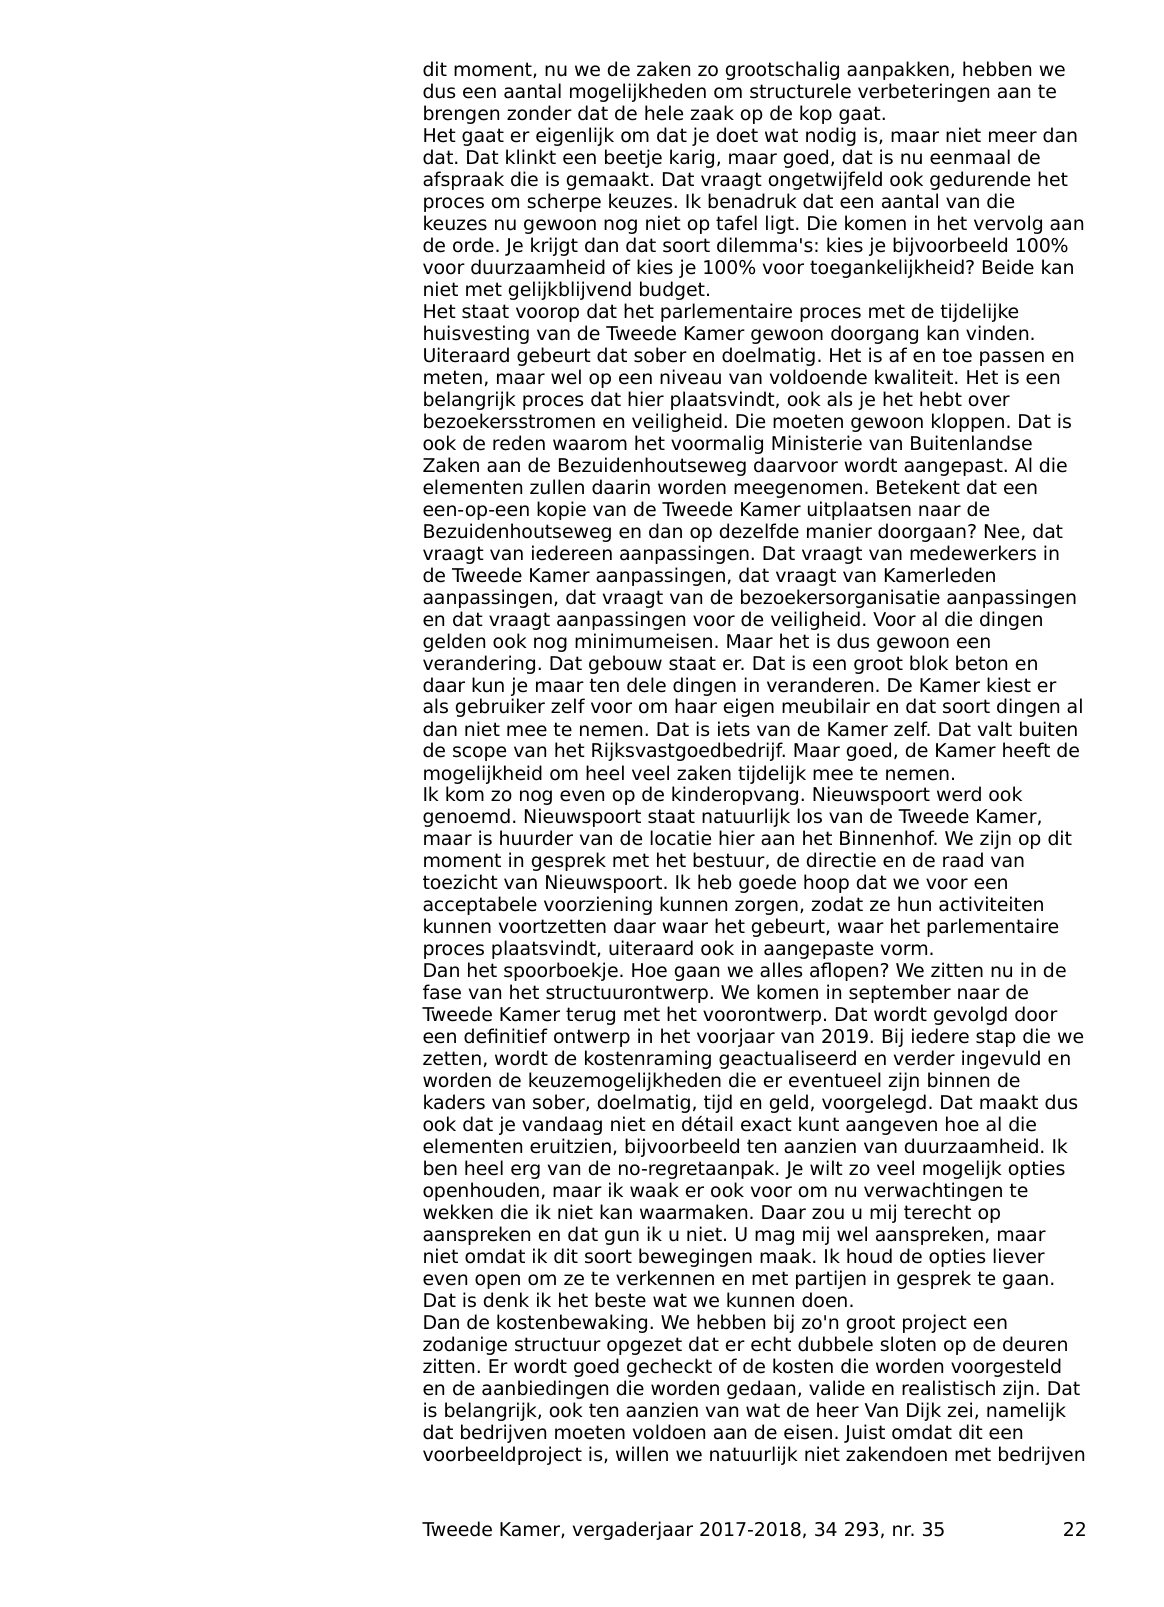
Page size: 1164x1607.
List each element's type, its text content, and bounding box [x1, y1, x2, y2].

text Het gaat er eigenlijk om dat je doet wat nodig is, maar niet meer dan dat. Dat klinkt een beetje karig, maar goed, dat is nu eenmaal de afspraak die is gemaakt. Dat vraagt ongetwijfeld ook gedurende het proces om scherpe keuzes. Ik benadruk dat een aantal van die keuzes nu gewoon nog niet op tafel ligt. Die komen in het vervolg aan de orde. Je krijgt dan dat soort dilemma's: kies je bijvoorbeeld 100% voor duurzaamheid of kies je 100% voor toegankelijkheid? Beide kan niet met gelijkblijvend budget. [422, 125, 1087, 301]
text Ik kom zo nog even op de kinderopvang. Nieuwspoort werd ook genoemd. Nieuwspoort staat natuurlijk los van de Tweede Kamer, maar is huurder van de locatie hier aan het Binnenhof. We zijn op dit moment in gesprek met het bestuur, de directie en de raad van toezicht van Nieuwspoort. Ik heb goede hoop dat we voor een acceptabele voorziening kunnen zorgen, zodat ze hun activiteiten kunnen voortzetten daar waar het gebeurt, waar het parlementaire proces plaatsvindt, uiteraard ook in aangepaste vorm. [422, 784, 1087, 960]
text dit moment, nu we de zaken zo grootschalig aanpakken, hebben we dus een aantal mogelijkheden om structurele verbeteringen aan te brengen zonder dat de hele zaak op de kop gaat. [422, 59, 1087, 125]
text Dan het spoorboekje. Hoe gaan we alles aflopen? We zitten nu in de fase van het structuurontwerp. We komen in september naar de Tweede Kamer terug met het voorontwerp. Dat wordt gevolgd door een definitief ontwerp in het voorjaar van 2019. Bij iedere stap die we zetten, wordt de kostenraming geactualiseerd en verder ingevuld en worden de keuzemogelijkheden die er eventueel zijn binnen de kaders van sober, doelmatig, tijd en geld, voorgelegd. Dat maakt dus ook dat je vandaag niet en détail exact kunt aangeven hoe al die elementen eruitzien, bijvoorbeeld ten aanzien van duurzaamheid. Ik ben heel erg van de no-regretaanpak. Je wilt zo veel mogelijk opties openhouden, maar ik waak er ook voor om nu verwachtingen te wekken die ik niet kan waarmaken. Daar zou u mij terecht op aanspreken en dat gun ik u niet. U mag mij wel aanspreken, maar niet omdat ik dit soort bewegingen maak. Ik houd de opties liever even open om ze te verkennen en met partijen in gesprek te gaan. Dat is denk ik het beste wat we kunnen doen. [422, 960, 1087, 1312]
text Het staat voorop dat het parlementaire proces met de tijdelijke huisvesting van de Tweede Kamer gewoon doorgang kan vinden. Uiteraard gebeurt dat sober en doelmatig. Het is af en toe passen en meten, maar wel op een niveau van voldoende kwaliteit. Het is een belangrijk proces dat hier plaatsvindt, ook als je het hebt over bezoekersstromen en veiligheid. Die moeten gewoon kloppen. Dat is ook de reden waarom het voormalig Ministerie van Buitenlandse Zaken aan de Bezuidenhoutseweg daarvoor wordt aangepast. Al die elementen zullen daarin worden meegenomen. Betekent dat een een-op-een kopie van de Tweede Kamer uitplaatsen naar de Bezuidenhoutseweg en dan op dezelfde manier doorgaan? Nee, dat vraagt van iedereen aanpassingen. Dat vraagt van medewerkers in de Tweede Kamer aanpassingen, dat vraagt van Kamerleden aanpassingen, dat vraagt van de bezoekersorganisatie aanpassingen en dat vraagt aanpassingen voor de veiligheid. Voor al die dingen gelden ook nog minimumeisen. Maar het is dus gewoon een verandering. Dat gebouw staat er. Dat is een groot blok beton en daar kun je maar ten dele dingen in veranderen. De Kamer kiest er als gebruiker zelf voor om haar eigen meubilair en dat soort dingen al dan niet mee te nemen. Dat is iets van de Kamer zelf. Dat valt buiten de scope van het Rijksvastgoedbedrijf. Maar goed, de Kamer heeft de mogelijkheid om heel veel zaken tijdelijk mee te nemen. [422, 301, 1087, 784]
text Dan de kostenbewaking. We hebben bij zo'n groot project een zodanige structuur opgezet dat er echt dubbele sloten op de deuren zitten. Er wordt goed gecheckt of de kosten die worden voorgesteld en de aanbiedingen die worden gedaan, valide en realistisch zijn. Dat is belangrijk, ook ten aanzien van wat de heer Van Dijk zei, namelijk dat bedrijven moeten voldoen aan de eisen. Juist omdat dit een voorbeeldproject is, willen we natuurlijk niet zakendoen met bedrijven [422, 1312, 1087, 1466]
